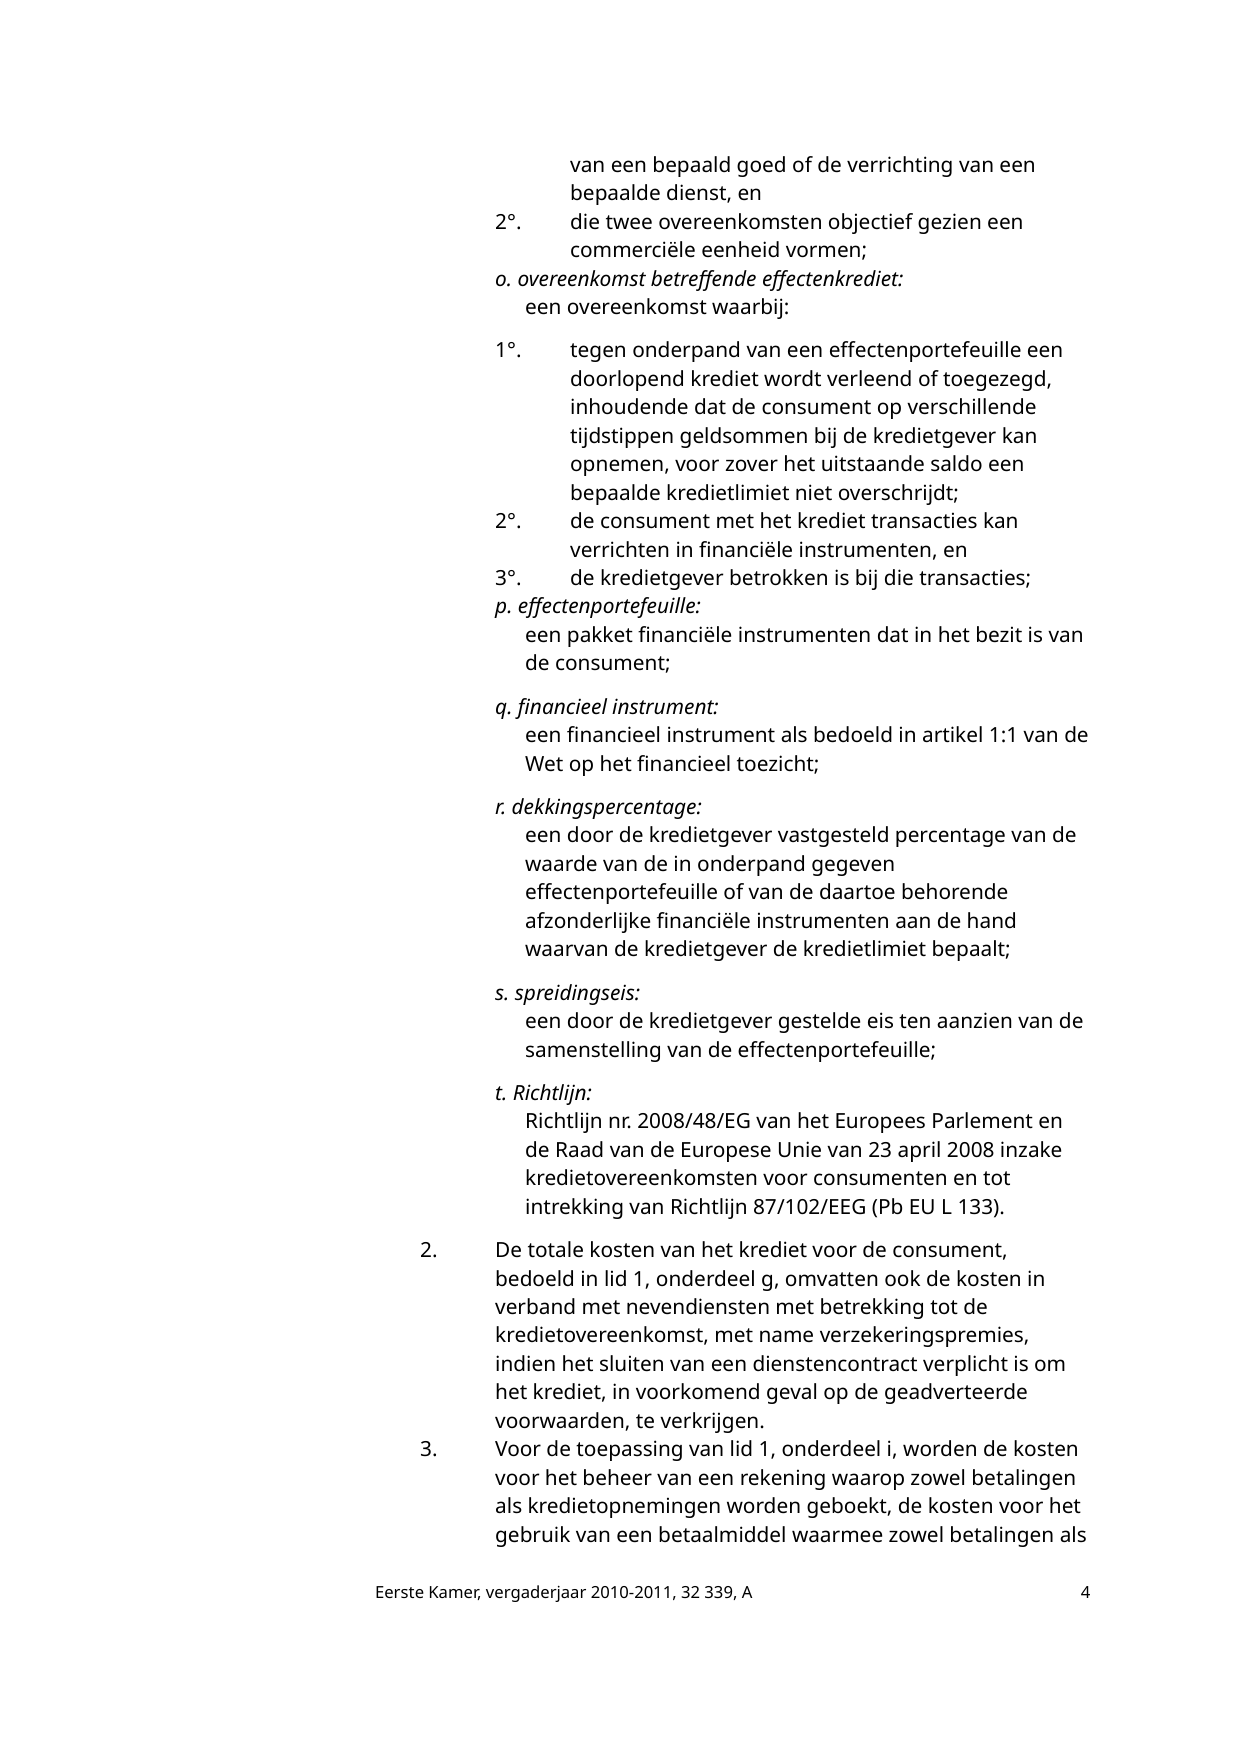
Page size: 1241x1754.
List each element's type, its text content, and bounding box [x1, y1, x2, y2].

list Voor de toepassing van lid 1, onderdeel i, worden de kosten voor het beheer van een rekening waarop zowel betalingen als kredietopnemingen worden geboekt, de kosten voor het gebruik van een betaalmiddel waarmee zowel betalingen als [420, 1434, 1090, 1548]
list een door de kredietgever vastgesteld percentage van de waarde van de in onderpand gegeven effectenportefeuille of van de daartoe behorende afzonderlijke financiële instrumenten aan de hand waarvan de kredietgever de kredietlimiet bepaalt; [450, 821, 1090, 963]
list p. effectenportefeuille: [420, 592, 1090, 620]
list een door de kredietgever gestelde eis ten aanzien van de samenstelling van de effectenportefeuille; [450, 1006, 1090, 1063]
list t. Richtlijn: [420, 1078, 1090, 1107]
list een pakket financiële instrumenten dat in het bezit is van de consument; [450, 620, 1090, 677]
list die twee overeenkomsten objectief gezien een commerciële eenheid vormen; [495, 207, 1090, 264]
list een financieel instrument als bedoeld in artikel 1:1 van de Wet op het financieel toezicht; [450, 720, 1090, 777]
list q. financieel instrument: [420, 692, 1090, 720]
list r. dekkingspercentage: [420, 792, 1090, 821]
list De totale kosten van het krediet voor de consument, bedoeld in lid 1, onderdeel g, omvatten ook de kosten in verband met nevendiensten met betrekking tot de kredietovereenkomst, met name verzekeringspremies, indien het sluiten van een dienstencontract verplicht is om het krediet, in voorkomend geval op de geadverteerde voorwaarden, te verkrijgen. [420, 1235, 1090, 1434]
list o. overeenkomst betreffende effectenkrediet: [420, 264, 1090, 292]
list Richtlijn nr. 2008/48/EG van het Europees Parlement en de Raad van de Europese Unie van 23 april 2008 inzake kredietovereenkomsten voor consumenten en tot intrekking van Richtlijn 87/102/EEG (Pb EU L 133). [450, 1107, 1090, 1220]
list tegen onderpand van een effectenportefeuille een doorlopend krediet wordt verleend of toegezegd, inhoudende dat de consument op verschillende tijdstippen geldsommen bij de kredietgever kan opnemen, voor zover het uitstaande saldo een bepaalde kredietlimiet niet overschrijdt; [495, 336, 1090, 506]
list de consument met het krediet transacties kan verrichten in financiële instrumenten, en [495, 506, 1090, 563]
list een overeenkomst waarbij: [450, 292, 1090, 321]
list van een bepaald goed of de verrichting van een bepaalde dienst, en [495, 150, 1090, 207]
list de kredietgever betrokken is bij die transacties; [495, 563, 1090, 592]
list s. spreidingseis: [420, 978, 1090, 1006]
